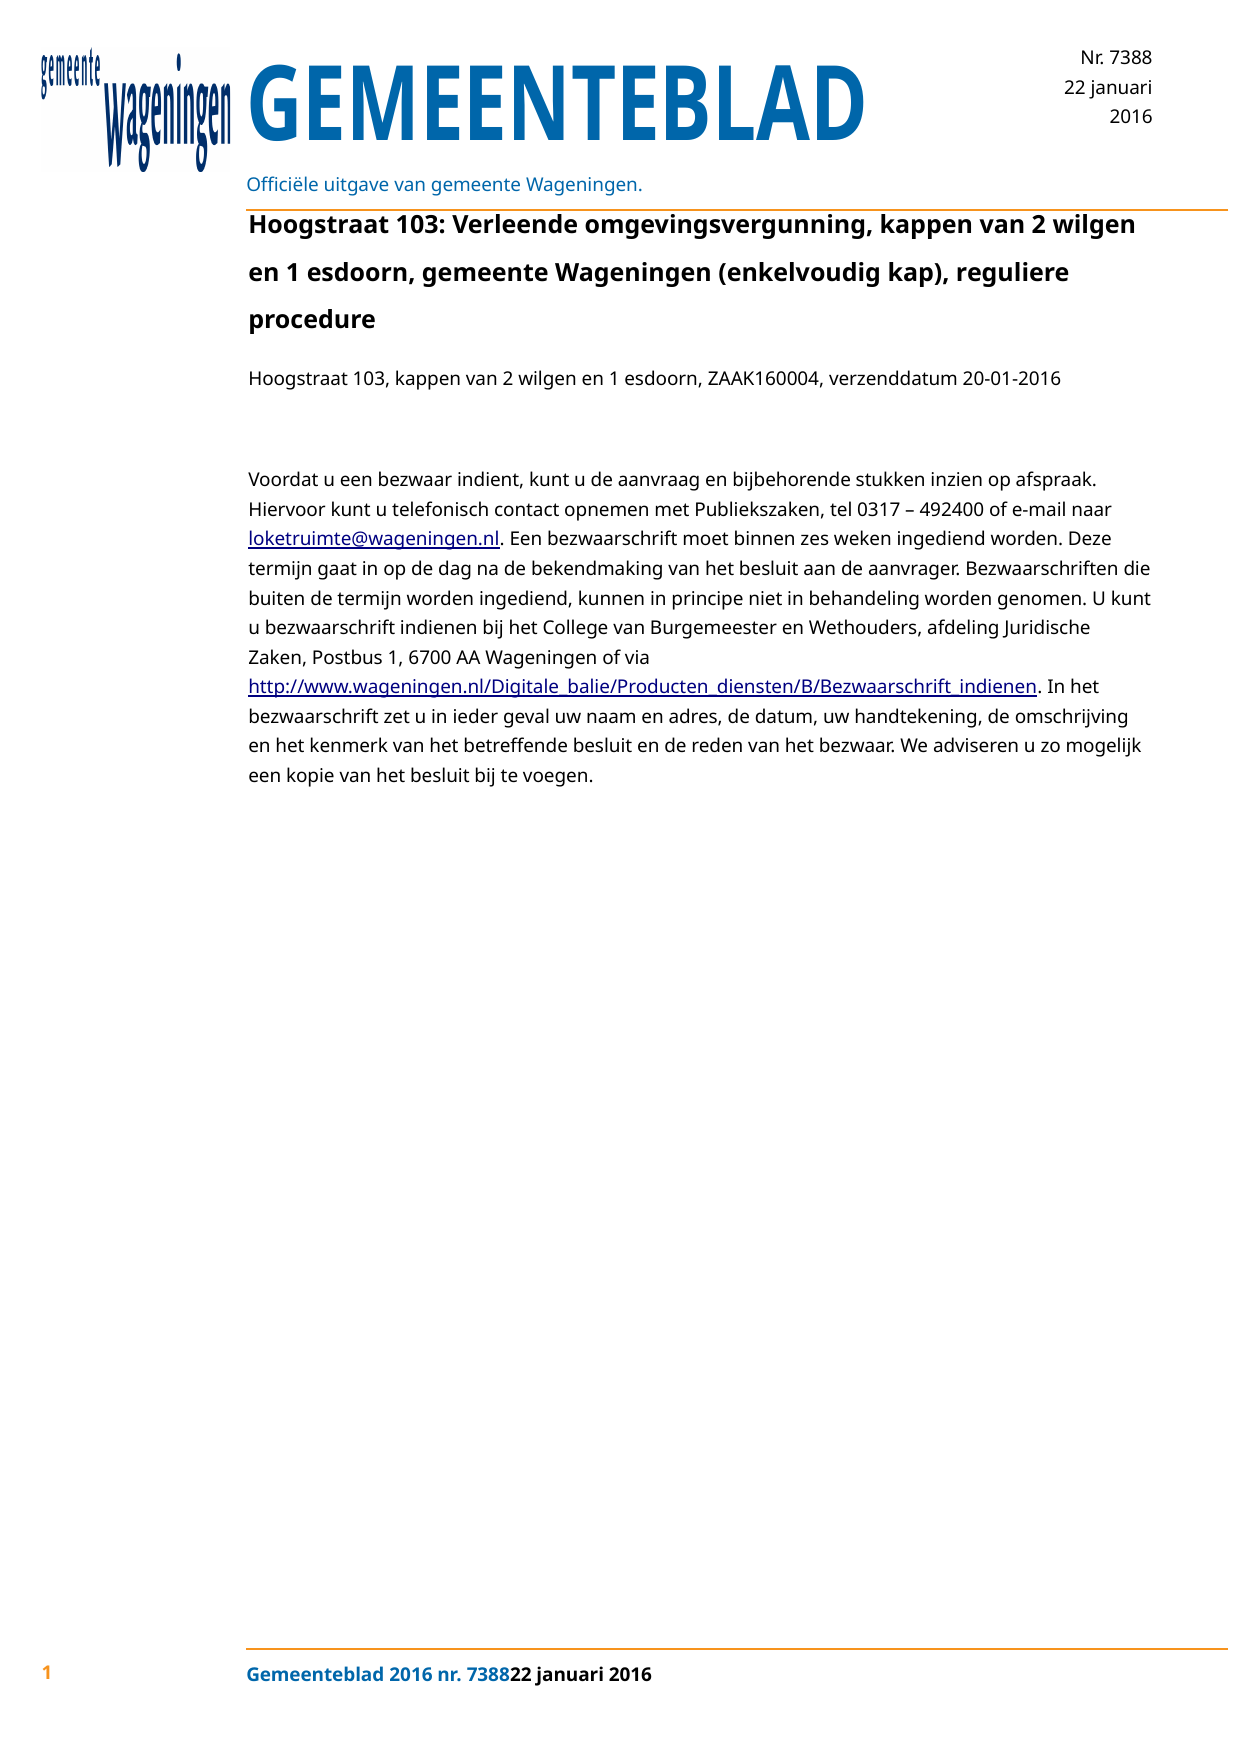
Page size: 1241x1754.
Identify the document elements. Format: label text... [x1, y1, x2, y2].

text Voordat u een bezwaar indient, kunt u de aanvraag en bijbehorende stukken inzien op afspraak. Hiervoor kunt u telefonisch contact opnemen met Publiekszaken, tel 0317 – 492400 of e-mail naar loketruimte@wageningen.nl. Een bezwaarschrift moet binnen zes weken ingediend worden. Deze termijn gaat in op de dag na de bekendmaking van het besluit aan de aanvrager. Bezwaarschriften die buiten de termijn worden ingediend, kunnen in principe niet in behandeling worden genomen. U kunt u bezwaarschrift indienen bij het College van Burgemeester en Wethouders, afdeling Juridische Zaken, Postbus 1, 6700 AA Wageningen of via http://www.wageningen.nl/Digitale_balie/Producten_diensten/B/Bezwaarschrift_indienen. In het bezwaarschrift zet u in ieder geval uw naam en adres, de datum, uw handtekening, de omschrijving en het kenmerk van het betreffende besluit en de reden van het bezwaar. We adviseren u zo mogelijk een kopie van het besluit bij te voegen. [248, 466, 1152, 788]
text Hoogstraat 103, kappen van 2 wilgen en 1 esdoorn, ZAAK160004, verzenddatum 20-01-2016 [248, 366, 1152, 391]
text Hoogstraat 103: Verleende omgevingsvergunning, kappen van 2 wilgen en 1 esdoorn, gemeente Wageningen (enkelvoudig kap), reguliere procedure [248, 211, 1152, 336]
picture [41, 47, 231, 172]
